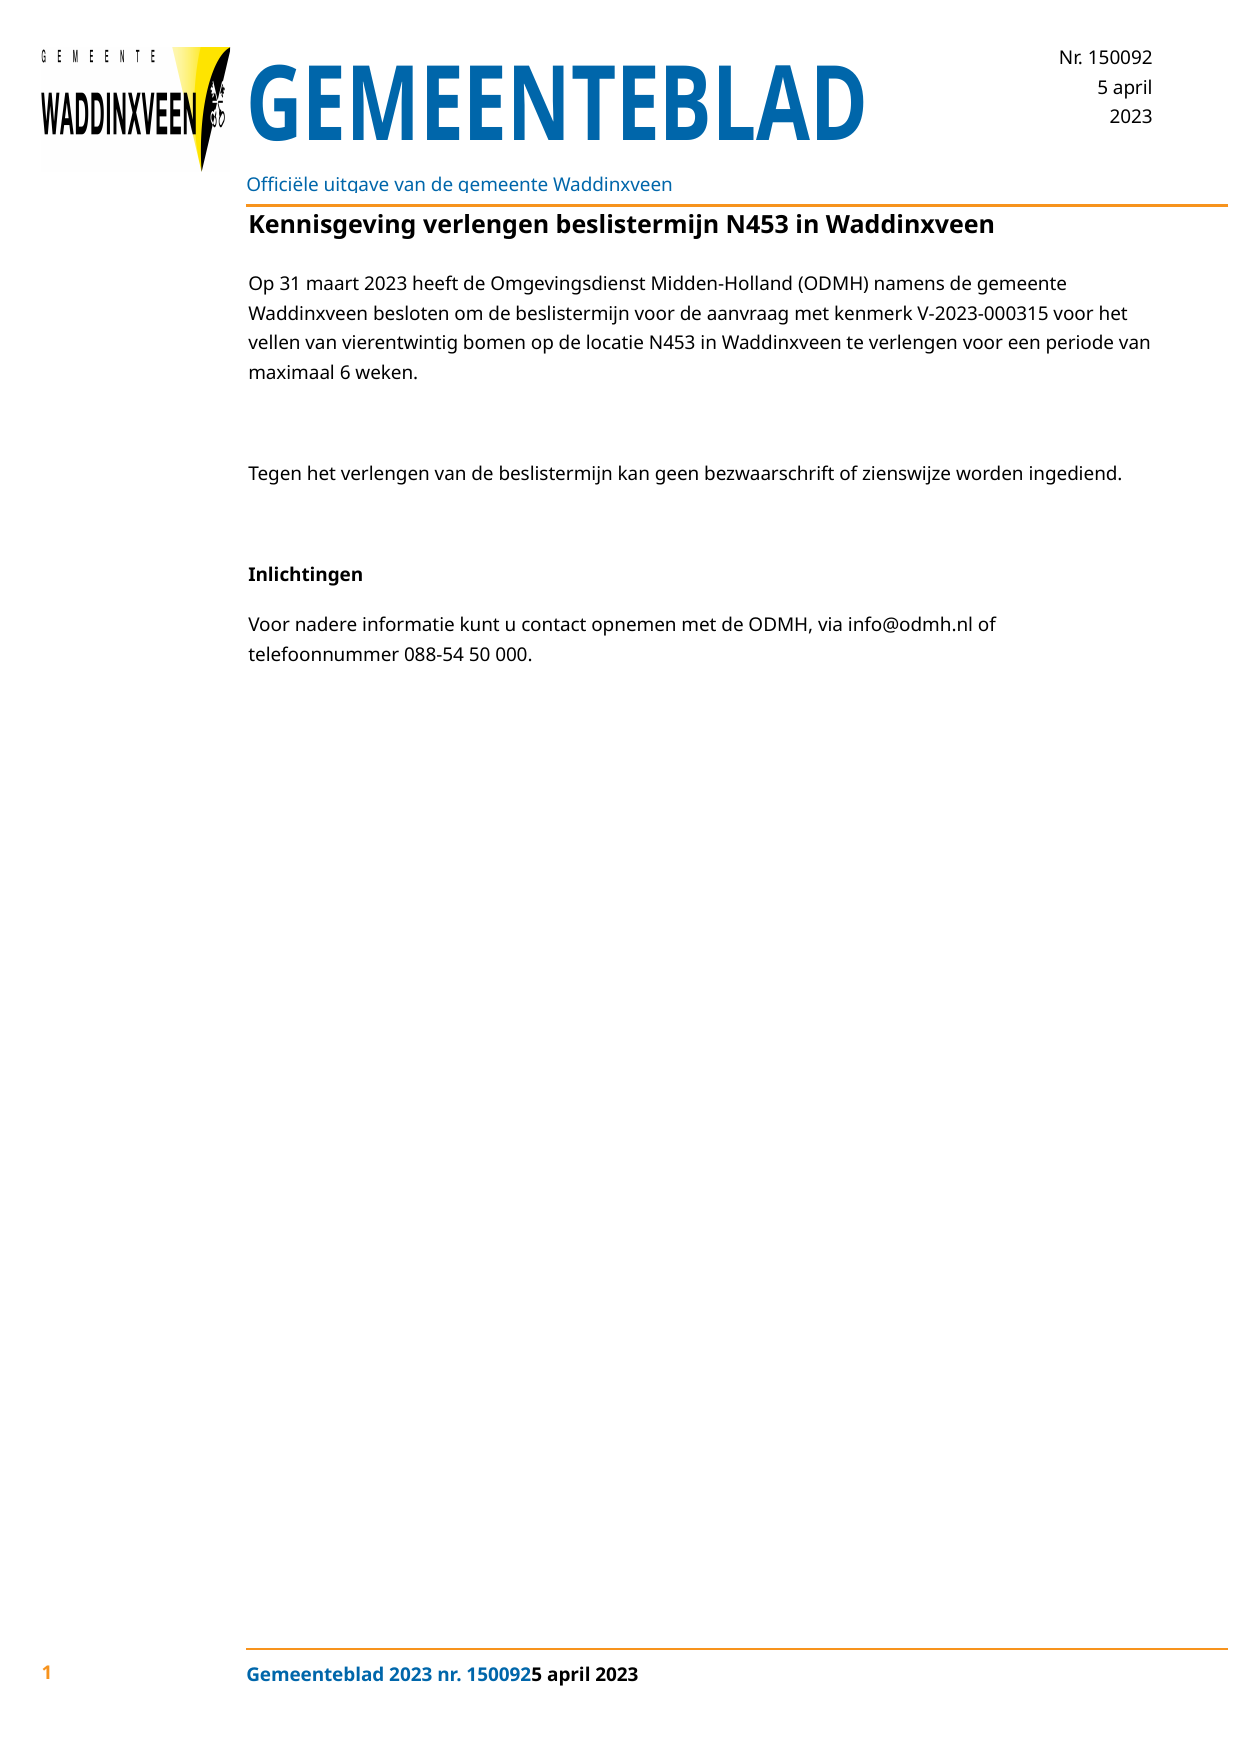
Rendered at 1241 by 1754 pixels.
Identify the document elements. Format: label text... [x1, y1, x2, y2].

picture [41, 47, 231, 172]
text Tegen het verlengen van de beslistermijn kan geen bezwaarschrift of zienswijze worden ingediend. [248, 460, 1152, 486]
text Kennisgeving verlengen beslistermijn N453 in Waddinxveen [248, 207, 1152, 241]
text Voor nadere informatie kunt u contact opnemen met de ODMH, via info@odmh.nl of telefoonnummer 088-54 50 000. [248, 611, 1152, 666]
text Inlichtingen [248, 561, 1152, 586]
text Op 31 maart 2023 heeft de Omgevingsdienst Midden-Holland (ODMH) namens de gemeente Waddinxveen besloten om de beslistermijn voor de aanvraag met kenmerk V-2023-000315 voor het vellen van vierentwintig bomen op de locatie N453 in Waddinxveen te verlengen voor een periode van maximaal 6 weken. [248, 270, 1152, 385]
